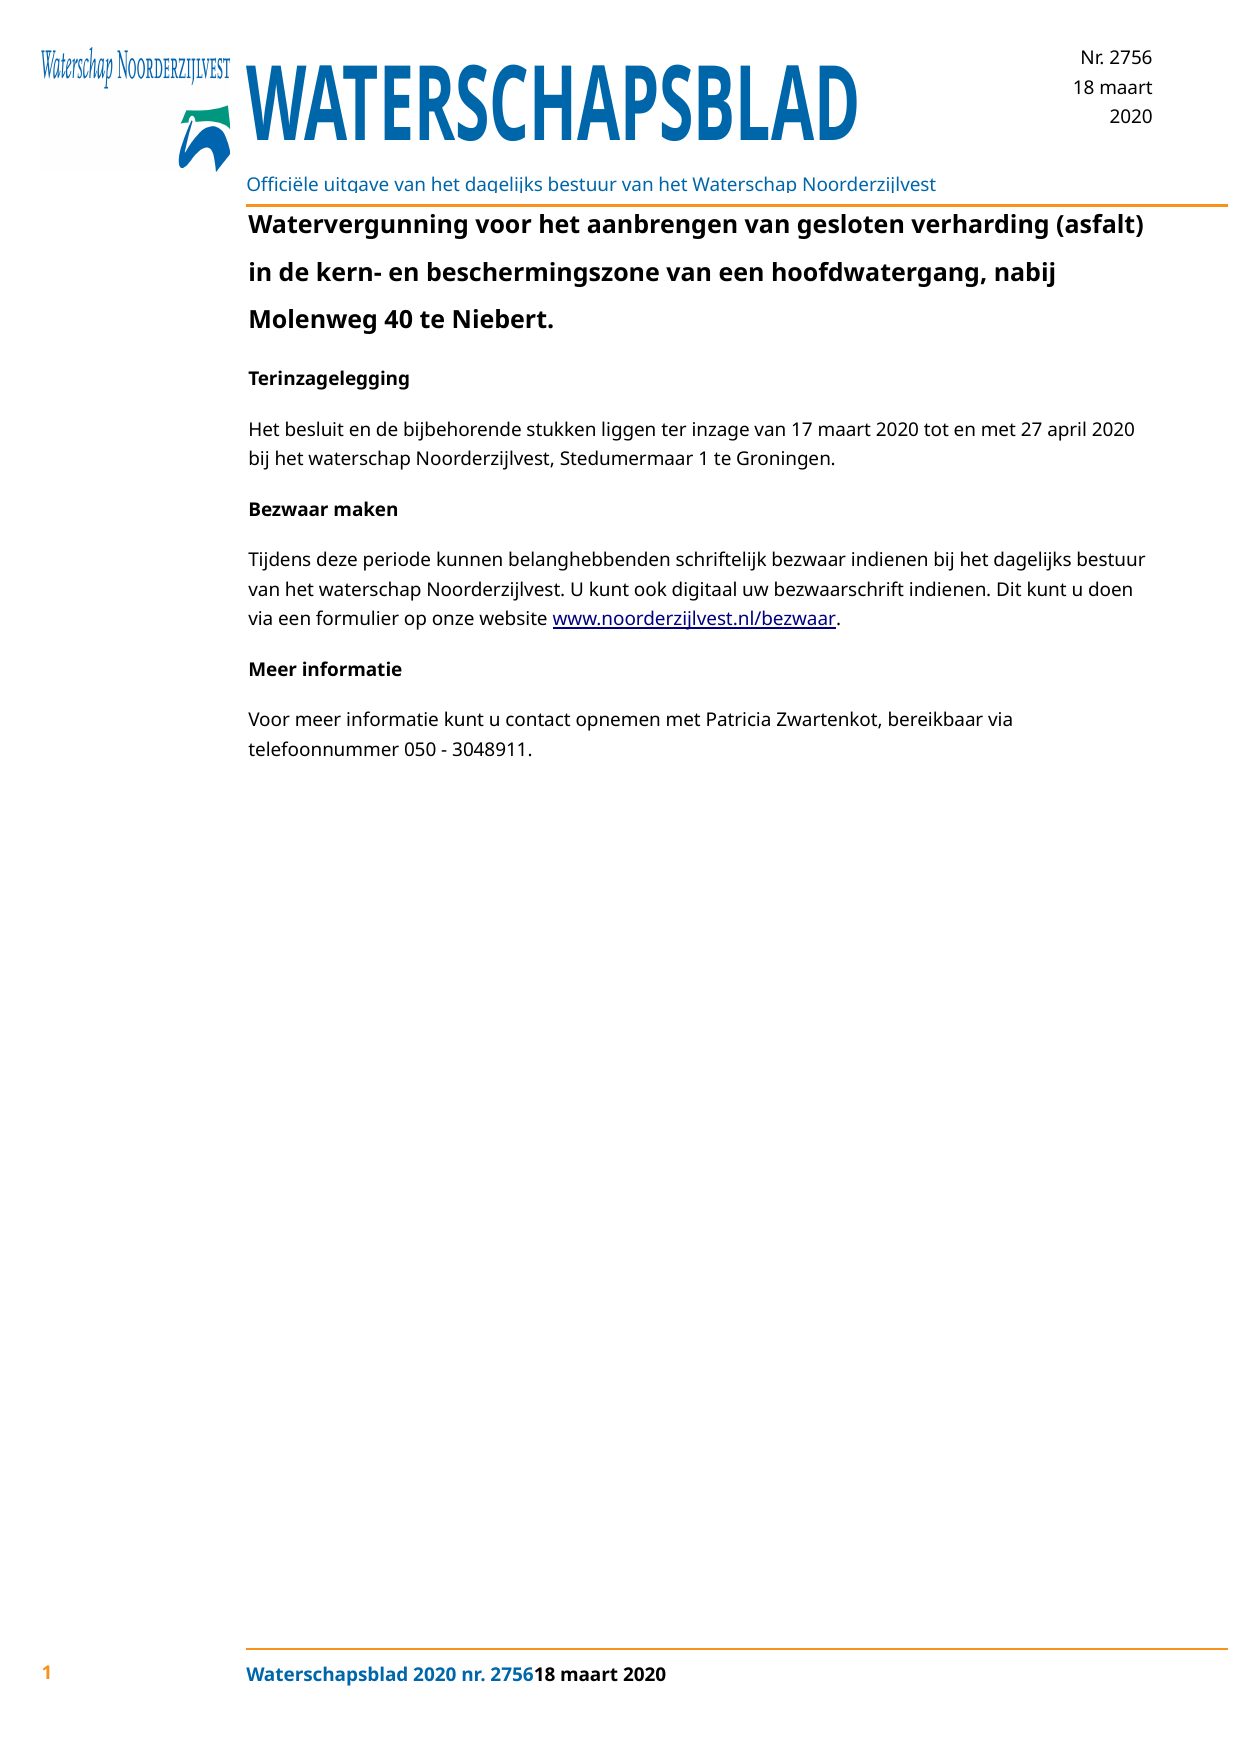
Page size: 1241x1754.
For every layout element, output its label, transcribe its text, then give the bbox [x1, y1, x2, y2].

text Bezwaar maken [248, 496, 1152, 522]
text Het besluit en de bijbehorende stukken liggen ter inzage van 17 maart 2020 tot en met 27 april 2020 bij het waterschap Noorderzijlvest, Stedumermaar 1 te Groningen. [248, 416, 1152, 471]
picture [41, 47, 231, 172]
text Terinzagelegging [248, 366, 1152, 391]
text Meer informatie [248, 656, 1152, 682]
text Watervergunning voor het aanbrengen van gesloten verharding (asfalt) in de kern- en beschermingszone van een hoofdwatergang, nabij Molenweg 40 te Niebert. [248, 207, 1152, 336]
text Tijdens deze periode kunnen belanghebbenden schriftelijk bezwaar indienen bij het dagelijks bestuur van het waterschap Noorderzijlvest. U kunt ook digitaal uw bezwaarschrift indienen. Dit kunt u doen via een formulier op onze website www.noorderzijlvest.nl/bezwaar. [248, 546, 1152, 631]
text Voor meer informatie kunt u contact opnemen met Patricia Zwartenkot, bereikbaar via telefoonnummer 050 - 3048911. [248, 706, 1152, 762]
